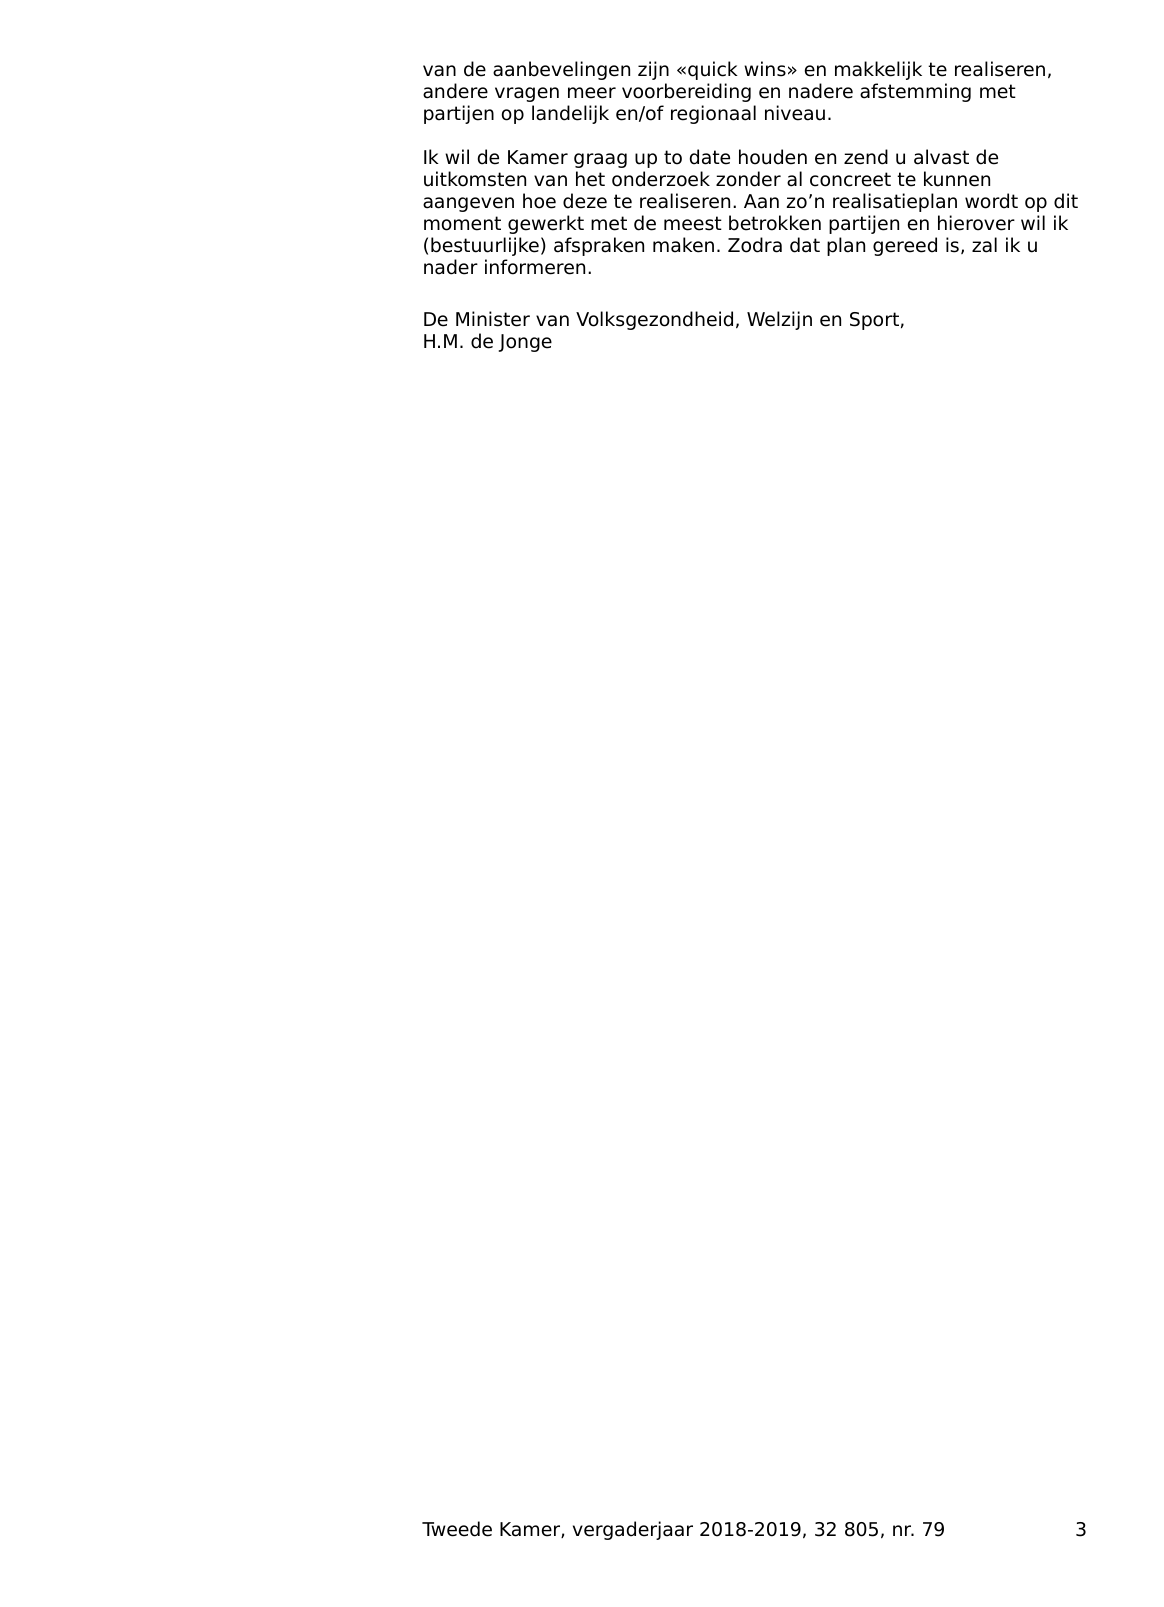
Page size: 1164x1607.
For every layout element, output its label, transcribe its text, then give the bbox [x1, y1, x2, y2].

text van de aanbevelingen zijn «quick wins» en makkelijk te realiseren, andere vragen meer voorbereiding en nadere afstemming met partijen op landelijk en/of regionaal niveau. [422, 59, 1087, 125]
text Ik wil de Kamer graag up to date houden en zend u alvast de uitkomsten van het onderzoek zonder al concreet te kunnen aangeven hoe deze te realiseren. Aan zo’n realisatieplan wordt op dit moment gewerkt met de meest betrokken partijen en hierover wil ik (bestuurlijke) afspraken maken. Zodra dat plan gereed is, zal ik u nader informeren. [422, 147, 1087, 279]
text De Minister van Volksgezondheid, Welzijn en Sport, H.M. de Jonge [422, 309, 1087, 353]
